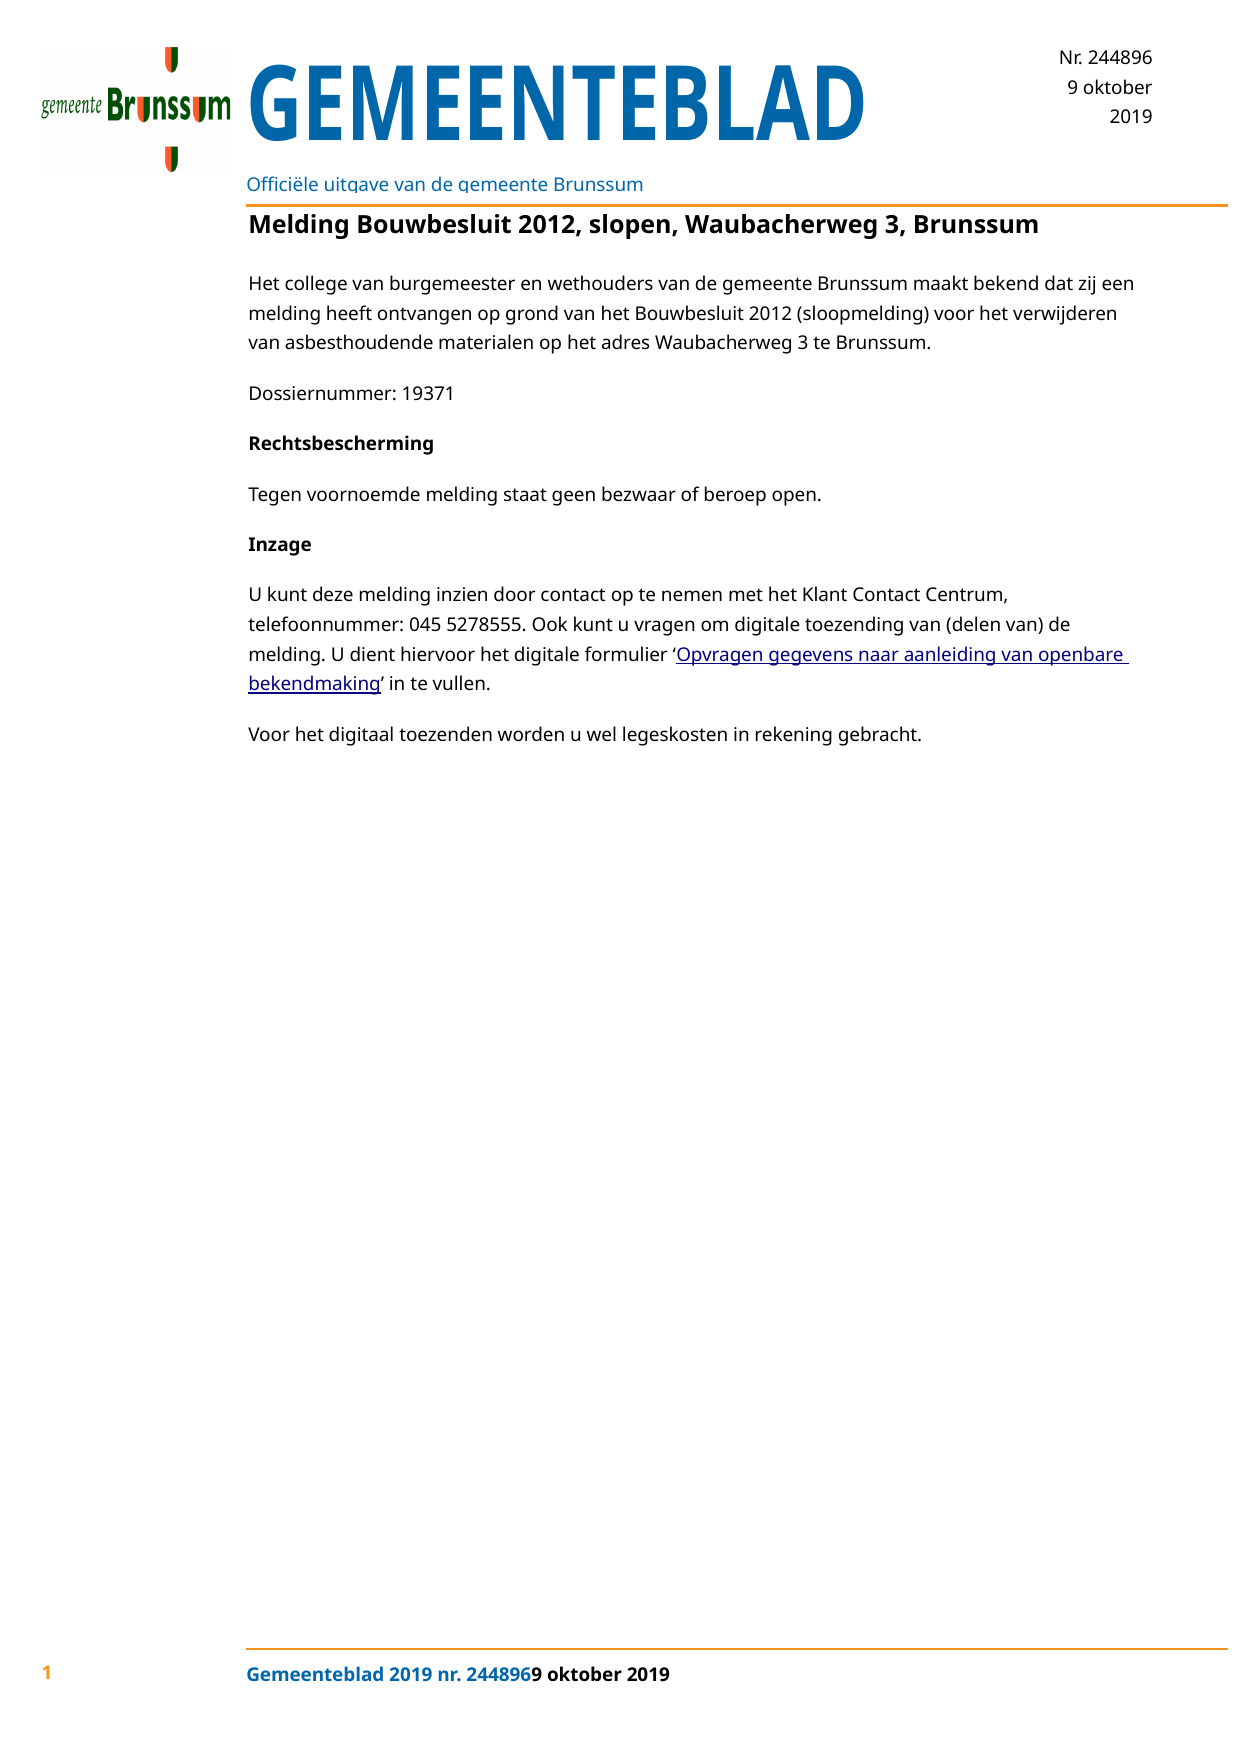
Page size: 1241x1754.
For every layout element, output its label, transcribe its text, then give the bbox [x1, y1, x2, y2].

text Inzage [248, 531, 1152, 557]
text U kunt deze melding inzien door contact op te nemen met het Klant Contact Centrum, telefoonnummer: 045 5278555. Ook kunt u vragen om digitale toezending van (delen van) de melding. U dient hiervoor het digitale formulier ‘Opvragen gegevens naar aanleiding van openbare bekendmaking’ in te vullen. [248, 582, 1152, 696]
text Dossiernummer: 19371 [248, 380, 1152, 406]
text Voor het digitaal toezenden worden u wel legeskosten in rekening gebracht. [248, 721, 1152, 746]
text Rechtsbescherming [248, 430, 1152, 456]
text Tegen voornoemde melding staat geen bezwaar of beroep open. [248, 481, 1152, 506]
text Het college van burgemeester en wethouders van de gemeente Brunssum maakt bekend dat zij een melding heeft ontvangen op grond van het Bouwbesluit 2012 (sloopmelding) voor het verwijderen van asbesthoudende materialen op het adres Waubacherweg 3 te Brunssum. [248, 270, 1152, 355]
text Melding Bouwbesluit 2012, slopen, Waubacherweg 3, Brunssum [248, 207, 1152, 241]
picture [41, 47, 231, 172]
